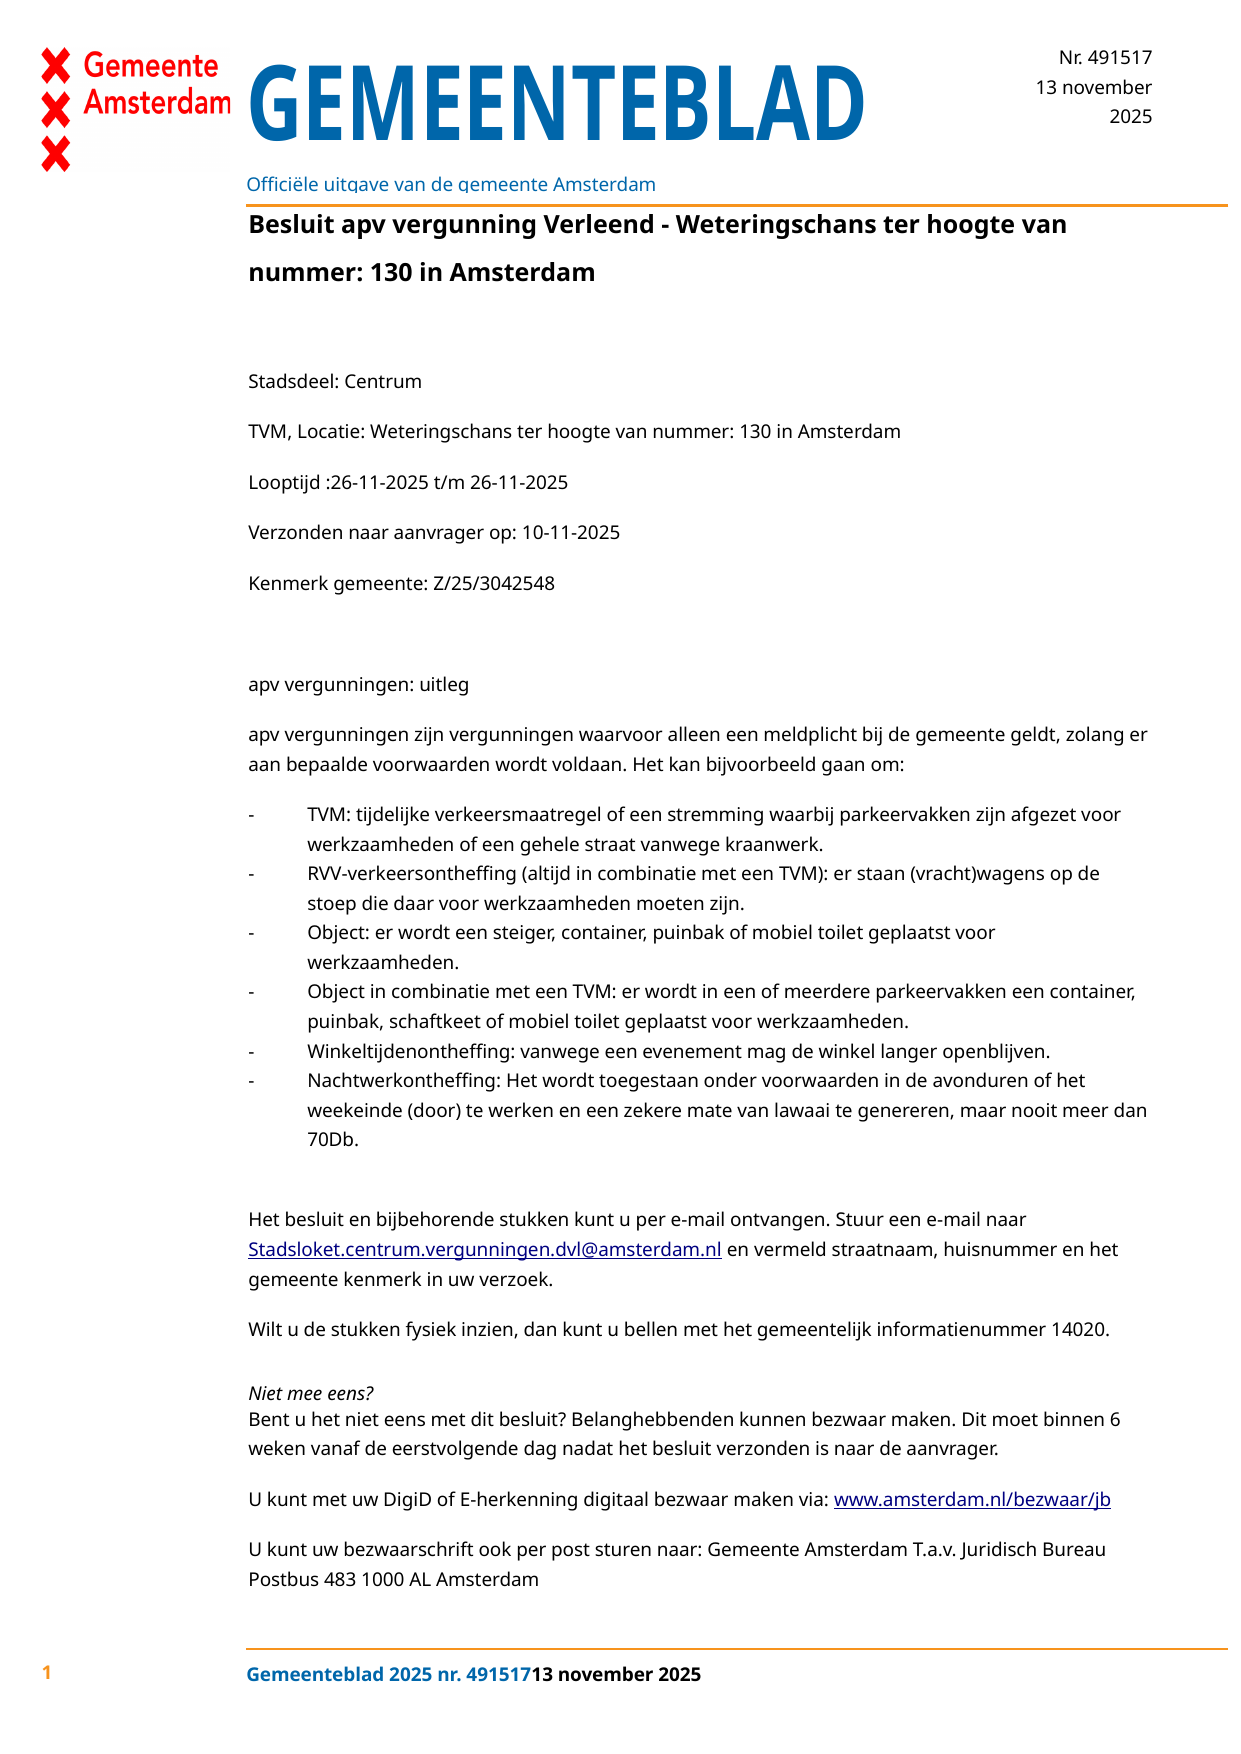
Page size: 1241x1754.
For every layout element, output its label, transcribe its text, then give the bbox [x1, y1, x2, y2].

list TVM: tijdelijke verkeersmaatregel of een stremming waarbij parkeervakken zijn afgezet voor werkzaamheden of een gehele straat vanwege kraanwerk. [248, 801, 1152, 857]
text Het besluit en bijbehorende stukken kunt u per e-mail ontvangen. Stuur een e-mail naar Stadsloket.centrum.vergunningen.dvl@amsterdam.nl en vermeld straatnaam, huisnummer en het gemeente kenmerk in uw verzoek. [248, 1207, 1152, 1292]
text TVM, Locatie: Weteringschans ter hoogte van nummer: 130 in Amsterdam [248, 419, 1152, 444]
list Object in combinatie met een TVM: er wordt in een of meerdere parkeervakken een container, puinbak, schaftkeet of mobiel toilet geplaatst voor werkzaamheden. [248, 979, 1152, 1034]
text Bent u het niet eens met dit besluit? Belanghebbenden kunnen bezwaar maken. Dit moet binnen 6 weken vanaf de eerstvolgende dag nadat het besluit verzonden is naar de aanvrager. [248, 1406, 1152, 1461]
list Nachtwerkontheffing: Het wordt toegestaan onder voorwaarden in de avonduren of het weekeinde (door) te werken en een zekere mate van lawaai te genereren, maar nooit meer dan 70Db. [248, 1067, 1152, 1152]
text Kenmerk gemeente: Z/25/3042548 [248, 570, 1152, 596]
text Niet mee eens? [248, 1380, 1152, 1406]
text Verzonden naar aanvrager op: 10-11-2025 [248, 519, 1152, 545]
list Winkeltijdenontheffing: vanwege een evenement mag de winkel langer openblijven. [248, 1038, 1152, 1064]
text apv vergunningen: uitleg [248, 671, 1152, 697]
picture [41, 47, 231, 172]
text apv vergunningen zijn vergunningen waarvoor alleen een meldplicht bij de gemeente geldt, zolang er aan bepaalde voorwaarden wordt voldaan. Het kan bijvoorbeeld gaan om: [248, 721, 1152, 777]
text U kunt uw bezwaarschrift ook per post sturen naar: Gemeente Amsterdam T.a.v. Juridisch Bureau Postbus 483 1000 AL Amsterdam [248, 1536, 1152, 1592]
text U kunt met uw DigiD of E-herkenning digitaal bezwaar maken via: www.amsterdam.nl/bezwaar/jb [248, 1486, 1152, 1512]
text Stadsdeel: Centrum [248, 368, 1152, 394]
text Besluit apv vergunning Verleend - Weteringschans ter hoogte van nummer: 130 in Amsterdam [248, 207, 1152, 288]
list Object: er wordt een steiger, container, puinbak of mobiel toilet geplaatst voor werkzaamheden. [248, 919, 1152, 975]
text Looptijd :26-11-2025 t/m 26-11-2025 [248, 469, 1152, 495]
list RVV-verkeersontheffing (altijd in combinatie met een TVM): er staan (vracht)wagens op de stoep die daar voor werkzaamheden moeten zijn. [248, 860, 1152, 916]
text Wilt u de stukken fysiek inzien, dan kunt u bellen met het gemeentelijk informatienummer 14020. [248, 1316, 1152, 1342]
